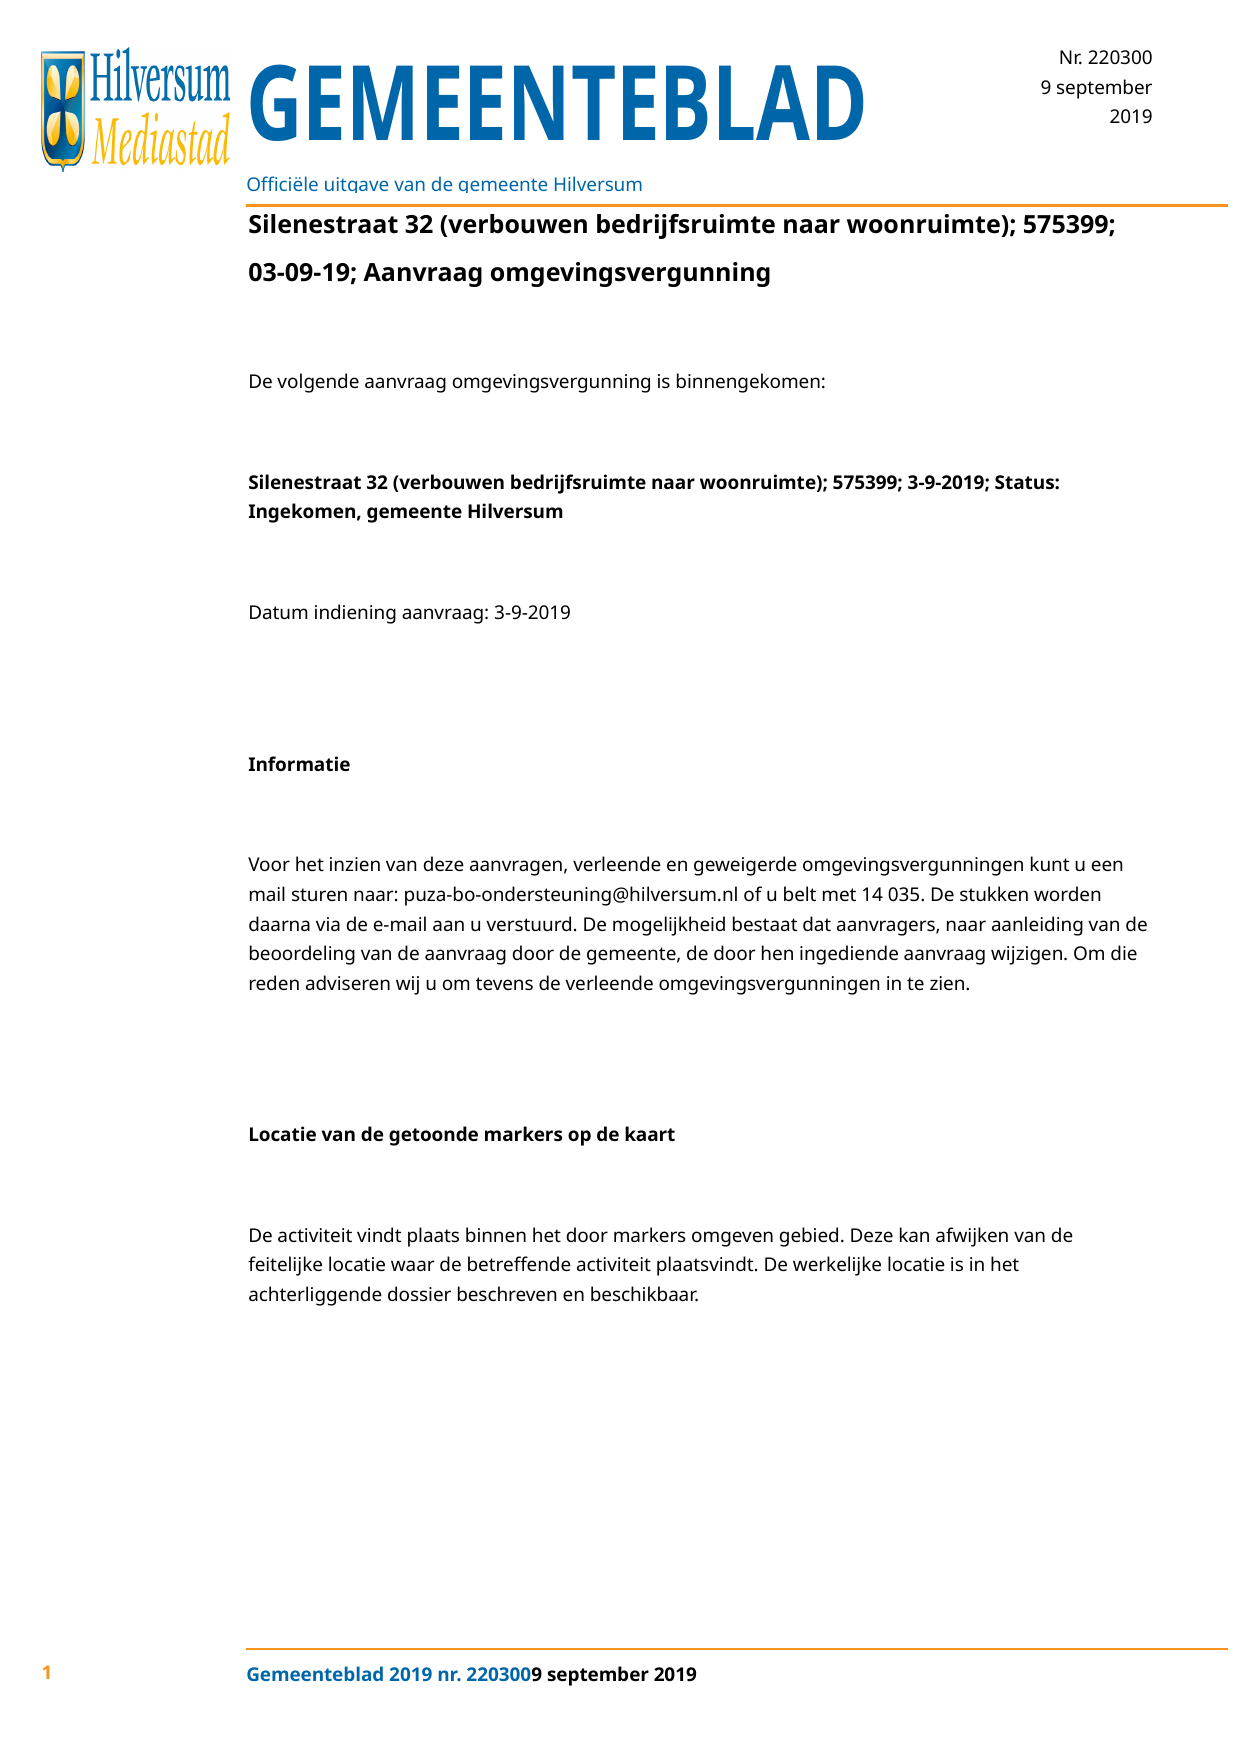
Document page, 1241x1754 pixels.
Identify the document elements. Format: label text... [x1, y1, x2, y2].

text Silenestraat 32 (verbouwen bedrijfsruimte naar woonruimte); 575399; 03-09-19; Aanvraag omgevingsvergunning [248, 207, 1152, 288]
picture [41, 47, 231, 172]
text Datum indiening aanvraag: 3-9-2019 [248, 599, 1152, 625]
text De activiteit vindt plaats binnen het door markers omgeven gebied. Deze kan afwijken van de feitelijke locatie waar de betreffende activiteit plaatsvindt. De werkelijke locatie is in het achterliggende dossier beschreven en beschikbaar. [248, 1222, 1152, 1307]
text Informatie [248, 751, 1152, 777]
text Locatie van de getoonde markers op de kaart [248, 1121, 1152, 1147]
text Voor het inzien van deze aanvragen, verleende en geweigerde omgevingsvergunningen kunt u een mail sturen naar: puza-bo-ondersteuning@hilversum.nl of u belt met 14 035. De stukken worden daarna via de e-mail aan u verstuurd. De mogelijkheid bestaat dat aanvragers, naar aanleiding van de beoordeling van de aanvraag door de gemeente, de door hen ingediende aanvraag wijzigen. Om die reden adviseren wij u om tevens de verleende omgevingsvergunningen in te zien. [248, 852, 1152, 996]
text Silenestraat 32 (verbouwen bedrijfsruimte naar woonruimte); 575399; 3-9-2019; Status: Ingekomen, gemeente Hilversum [248, 469, 1152, 524]
text De volgende aanvraag omgevingsvergunning is binnengekomen: [248, 368, 1152, 394]
